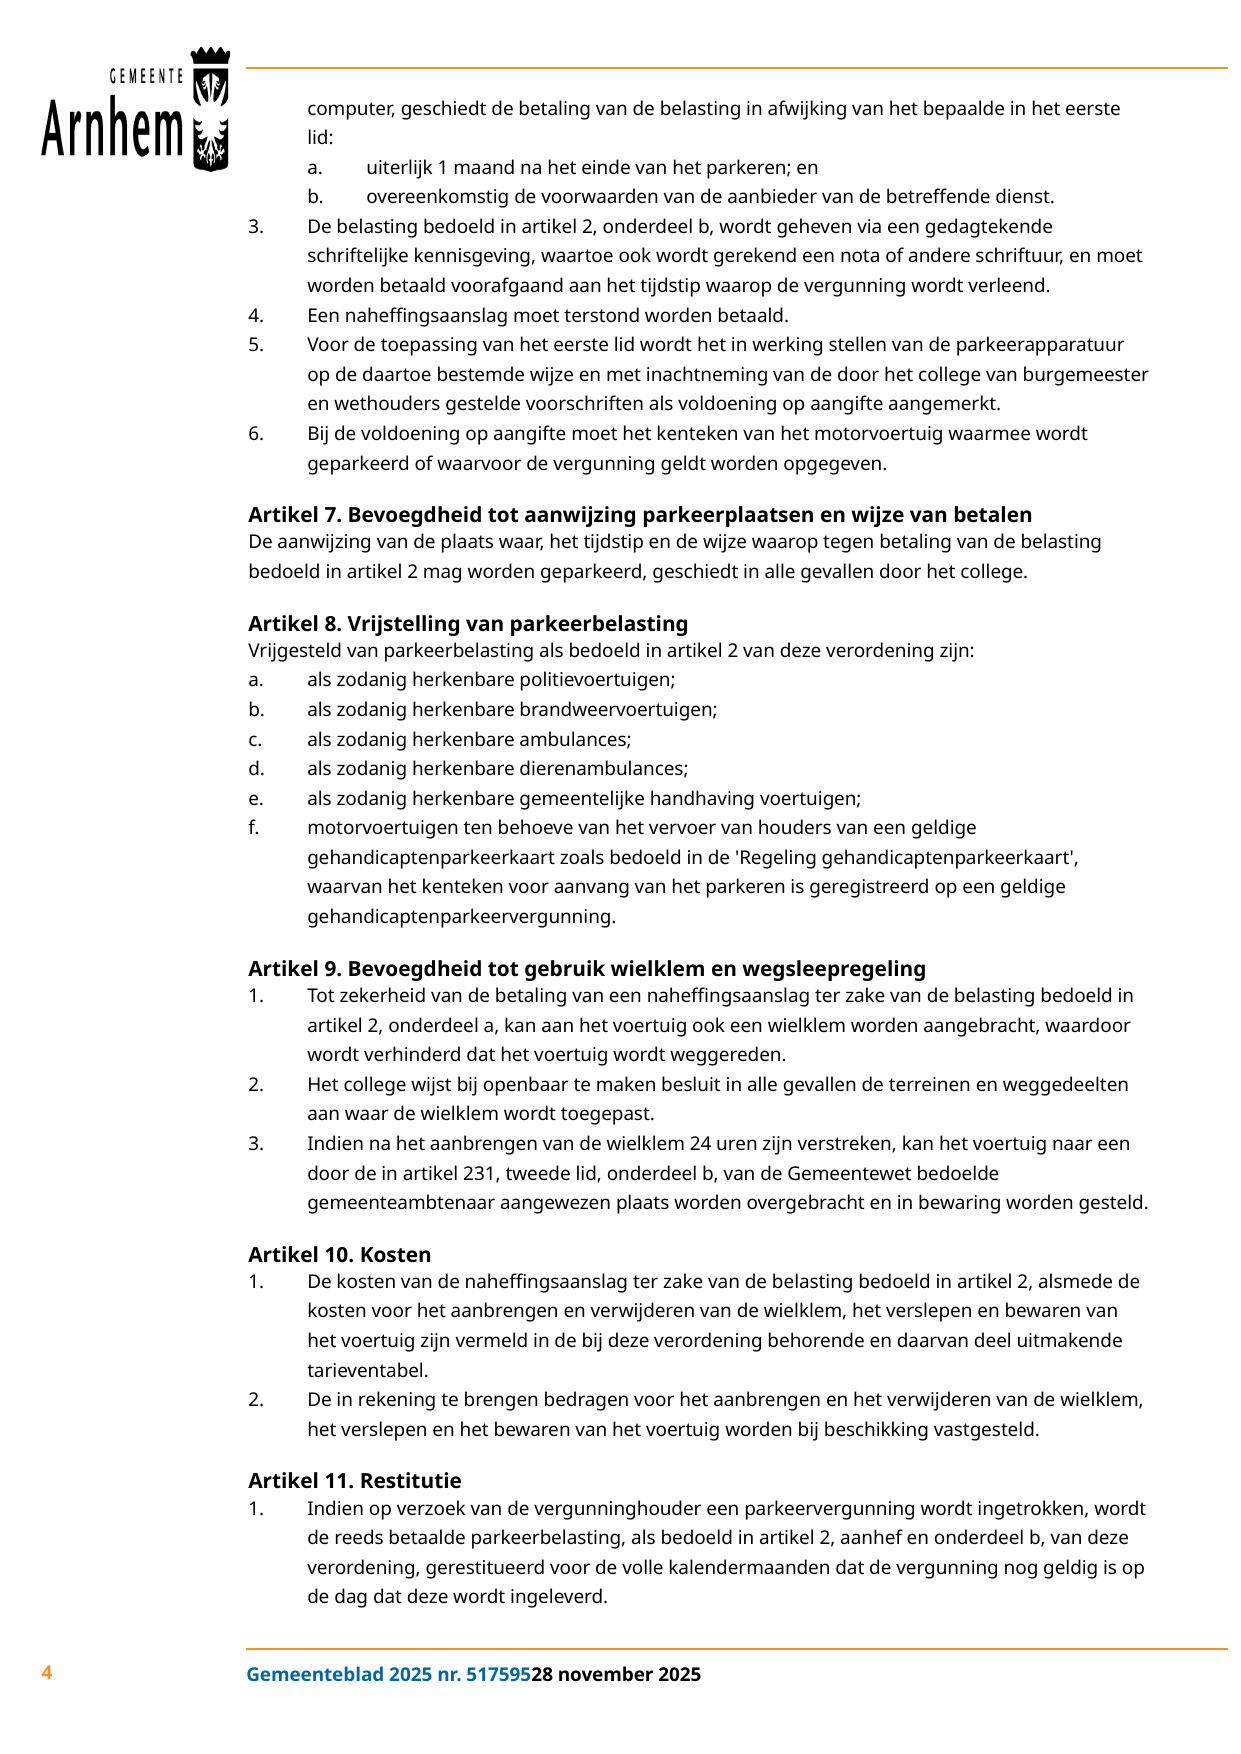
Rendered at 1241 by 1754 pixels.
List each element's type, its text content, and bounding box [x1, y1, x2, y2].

text Artikel 11. Restitutie [248, 1466, 1152, 1495]
list als zodanig herkenbare dierenambulances; [248, 755, 1152, 781]
text Artikel 7. Bevoegdheid tot aanwijzing parkeerplaatsen en wijze van betalen [248, 500, 1152, 529]
list Bij de voldoening op aangifte moet het kenteken van het motorvoertuig waarmee wordt geparkeerd of waarvoor de vergunning geldt worden opgegeven. [248, 420, 1152, 476]
list overeenkomstig de voorwaarden van de aanbieder van de betreffende dienst. [307, 183, 1152, 209]
list De belasting bedoeld in artikel 2, onderdeel b, wordt geheven via een gedagtekende schriftelijke kennisgeving, waartoe ook wordt gerekend een nota of andere schriftuur, en moet worden betaald voorafgaand aan het tijdstip waarop de vergunning wordt verleend. [248, 213, 1152, 298]
text Artikel 9. Bevoegdheid tot gebruik wielklem en wegsleepregeling [248, 954, 1152, 982]
list als zodanig herkenbare ambulances; [248, 726, 1152, 752]
text Artikel 10. Kosten [248, 1240, 1152, 1268]
list Tot zekerheid van de betaling van een naheffingsaanslag ter zake van de belasting bedoeld in artikel 2, onderdeel a, kan aan het voertuig ook een wielklem worden aangebracht, waardoor wordt verhinderd dat het voertuig wordt weggereden. [248, 982, 1152, 1067]
list motorvoertuigen ten behoeve van het vervoer van houders van een geldige gehandicaptenparkeerkaart zoals bedoeld in de 'Regeling gehandicaptenparkeerkaart', waarvan het kenteken voor aanvang van het parkeren is geregistreerd op een geldige gehandicaptenparkeervergunning. [248, 814, 1152, 929]
list als zodanig herkenbare politievoertuigen; [248, 667, 1152, 692]
list De kosten van de naheffingsaanslag ter zake van de belasting bedoeld in artikel 2, alsmede de kosten voor het aanbrengen en verwijderen van de wielklem, het verslepen en bewaren van het voertuig zijn vermeld in de bij deze verordening behorende en daarvan deel uitmakende tarieventabel. [248, 1268, 1152, 1383]
list computer, geschiedt de betaling van de belasting in afwijking van het bepaalde in het eerste lid: [248, 95, 1152, 150]
list Het college wijst bij openbaar te maken besluit in alle gevallen de terreinen en weggedeelten aan waar de wielklem wordt toegepast. [248, 1071, 1152, 1126]
text De aanwijzing van de plaats waar, het tijdstip en de wijze waarop tegen betaling van de belasting bedoeld in artikel 2 mag worden geparkeerd, geschiedt in alle gevallen door het college. [248, 529, 1152, 584]
list als zodanig herkenbare brandweervoertuigen; [248, 696, 1152, 722]
list Indien op verzoek van de vergunninghouder een parkeervergunning wordt ingetrokken, wordt de reeds betaalde parkeerbelasting, als bedoeld in artikel 2, aanhef en onderdeel b, van deze verordening, gerestitueerd voor de volle kalendermaanden dat de vergunning nog geldig is op de dag dat deze wordt ingeleverd. [248, 1495, 1152, 1609]
list De in rekening te brengen bedragen voor het aanbrengen en het verwijderen van de wielklem, het verslepen en het bewaren van het voertuig worden bij beschikking vastgesteld. [248, 1386, 1152, 1442]
list uiterlijk 1 maand na het einde van het parkeren; en [307, 154, 1152, 180]
list als zodanig herkenbare gemeentelijke handhaving voertuigen; [248, 785, 1152, 811]
text Artikel 8. Vrijstelling van parkeerbelasting [248, 609, 1152, 637]
picture [41, 47, 231, 172]
list Een naheffingsaanslag moet terstond worden betaald. [248, 302, 1152, 328]
list Voor de toepassing van het eerste lid wordt het in werking stellen van de parkeerapparatuur op de daartoe bestemde wijze en met inachtneming van de door het college van burgemeester en wethouders gestelde voorschriften als voldoening op aangifte aangemerkt. [248, 331, 1152, 416]
text Vrijgesteld van parkeerbelasting als bedoeld in artikel 2 van deze verordening zijn: [248, 637, 1152, 663]
list Indien na het aanbrengen van de wielklem 24 uren zijn verstreken, kan het voertuig naar een door de in artikel 231, tweede lid, onderdeel b, van de Gemeentewet bedoelde gemeenteambtenaar aangewezen plaats worden overgebracht en in bewaring worden gesteld. [248, 1130, 1152, 1215]
